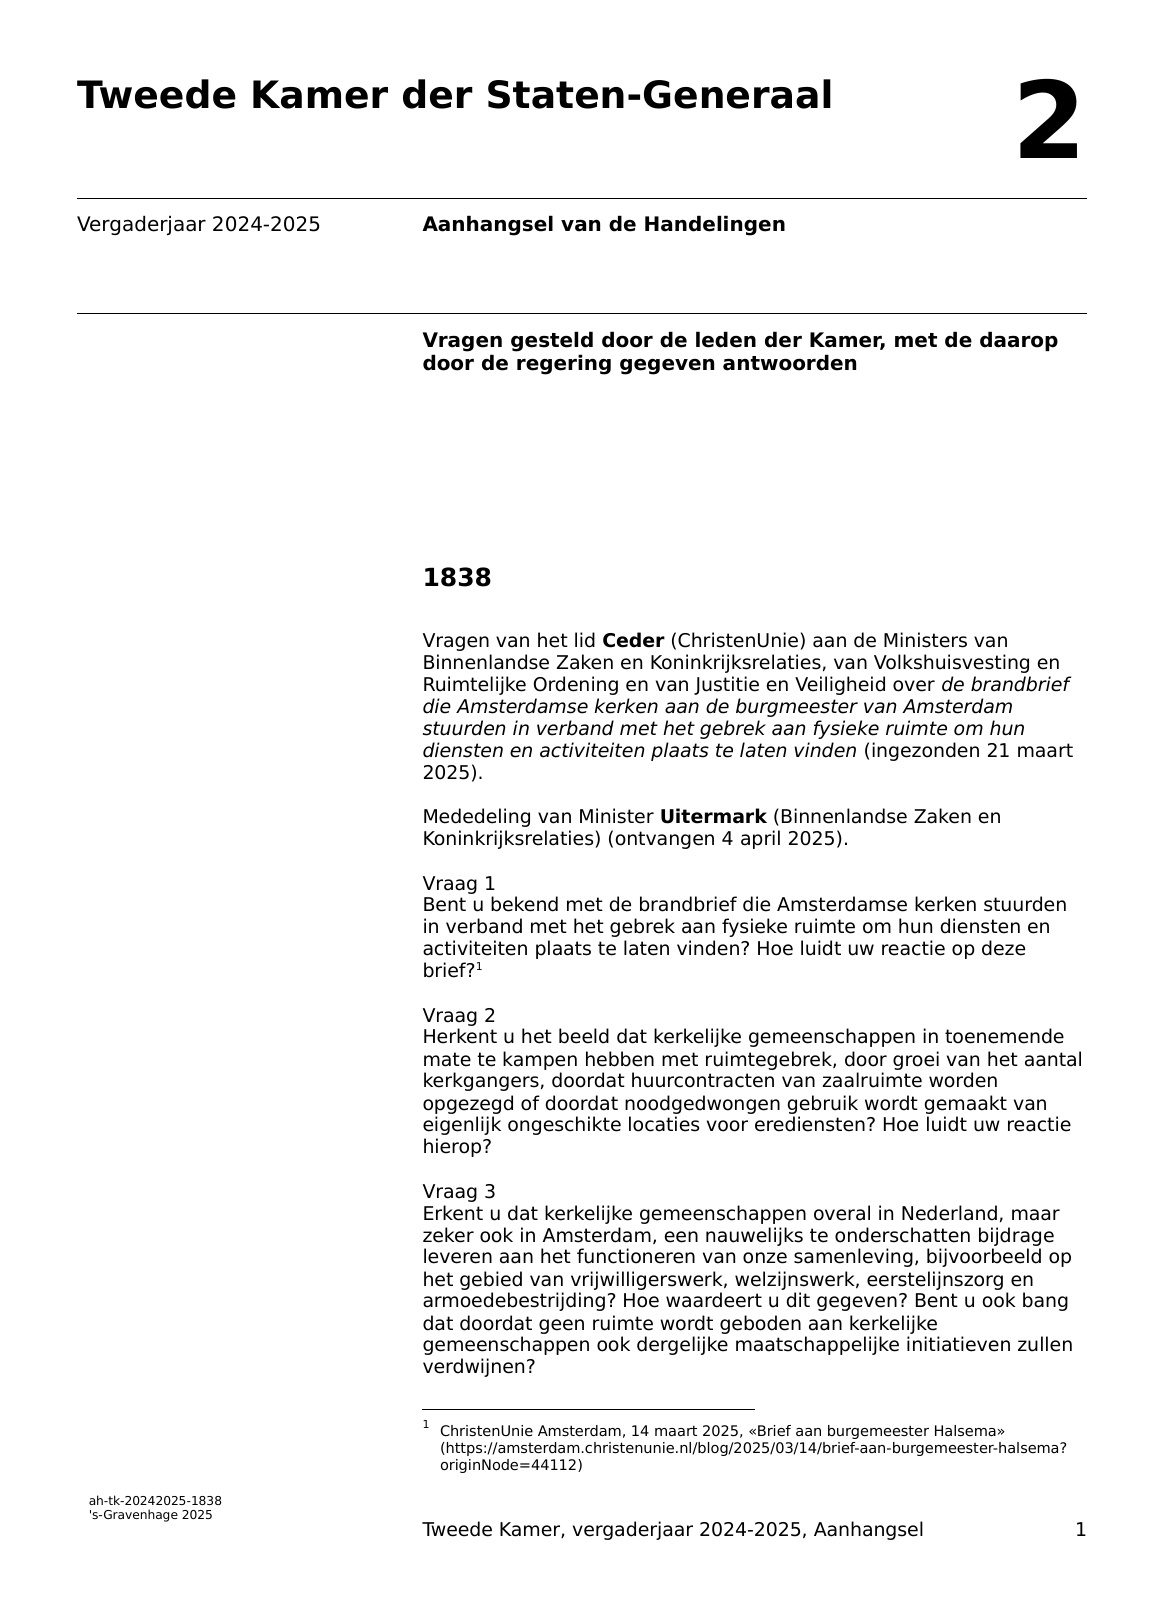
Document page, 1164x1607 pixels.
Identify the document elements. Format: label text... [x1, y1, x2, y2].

text Mededeling van Minister Uitermark (Binnenlandse Zaken en Koninkrijksrelaties) (ontvangen 4 april 2025). [422, 806, 1087, 850]
text Bent u bekend met de brandbrief die Amsterdamse kerken stuurden in verband met het gebrek aan fysieke ruimte om hun diensten en activiteiten plaats te laten vinden? Hoe luidt uw reactie op deze brief? [422, 894, 1087, 982]
table_cell [77, 314, 422, 375]
text Herkent u het beeld dat kerkelijke gemeenschappen in toenemende mate te kampen hebben met ruimtegebrek, door groei van het aantal kerkgangers, doordat huurcontracten van zaalruimte worden opgezegd of doordat noodgedwongen gebruik wordt gemaakt van eigenlijk ongeschikte locaties voor erediensten? Hoe luidt uw reactie hierop? [422, 1026, 1087, 1158]
text Vraag 2 [422, 1004, 1087, 1026]
table_cell Vragen gesteld door de leden der Kamer, met de daarop door de regering gegeven antwoorden [422, 314, 1087, 375]
text 1838 [422, 563, 1087, 592]
text 's-Gravenhage 2025 [88, 1508, 323, 1522]
text Erkent u dat kerkelijke gemeenschappen overal in Nederland, maar zeker ook in Amsterdam, een nauwelijks te onderschatten bijdrage leveren aan het functioneren van onze samenleving, bijvoorbeeld op het gebied van vrijwilligerswerk, welzijnswerk, eerstelijnszorg en armoedebestrijding? Hoe waardeert u dit gegeven? Bent u ook bang dat doordat geen ruimte wordt geboden aan kerkelijke gemeenschappen ook dergelijke maatschappelijke initiatieven zullen verdwijnen? [422, 1202, 1087, 1378]
table_header Tweede Kamer der Staten-Generaal [77, 59, 886, 198]
text ah-tk-20242025-1838 [88, 1494, 323, 1508]
table_cell Vergaderjaar 2024-2025 [77, 199, 422, 313]
table_header 2 [886, 59, 1087, 198]
table_cell Aanhangsel van de Handelingen [422, 199, 1087, 313]
text Vragen van het lid Ceder (ChristenUnie) aan de Ministers van Binnenlandse Zaken en Koninkrijksrelaties, van Volkshuisvesting en Ruimtelijke Ordening en van Justitie en Veiligheid over de brandbrief die Amsterdamse kerken aan de burgmeester van Amsterdam stuurden in verband met het gebrek aan fysieke ruimte om hun diensten en activiteiten plaats te laten vinden (ingezonden 21 maart 2025). [422, 630, 1087, 784]
text ChristenUnie Amsterdam, 14 maart 2025, «Brief aan burgemeester Halsema» (https://amsterdam.christenunie.nl/blog/2025/03/14/brief-aan-burgemeester-halsema?originNode=44112) [422, 1418, 1087, 1474]
text Vraag 3 [422, 1181, 1087, 1202]
text Vraag 1 [422, 872, 1087, 894]
